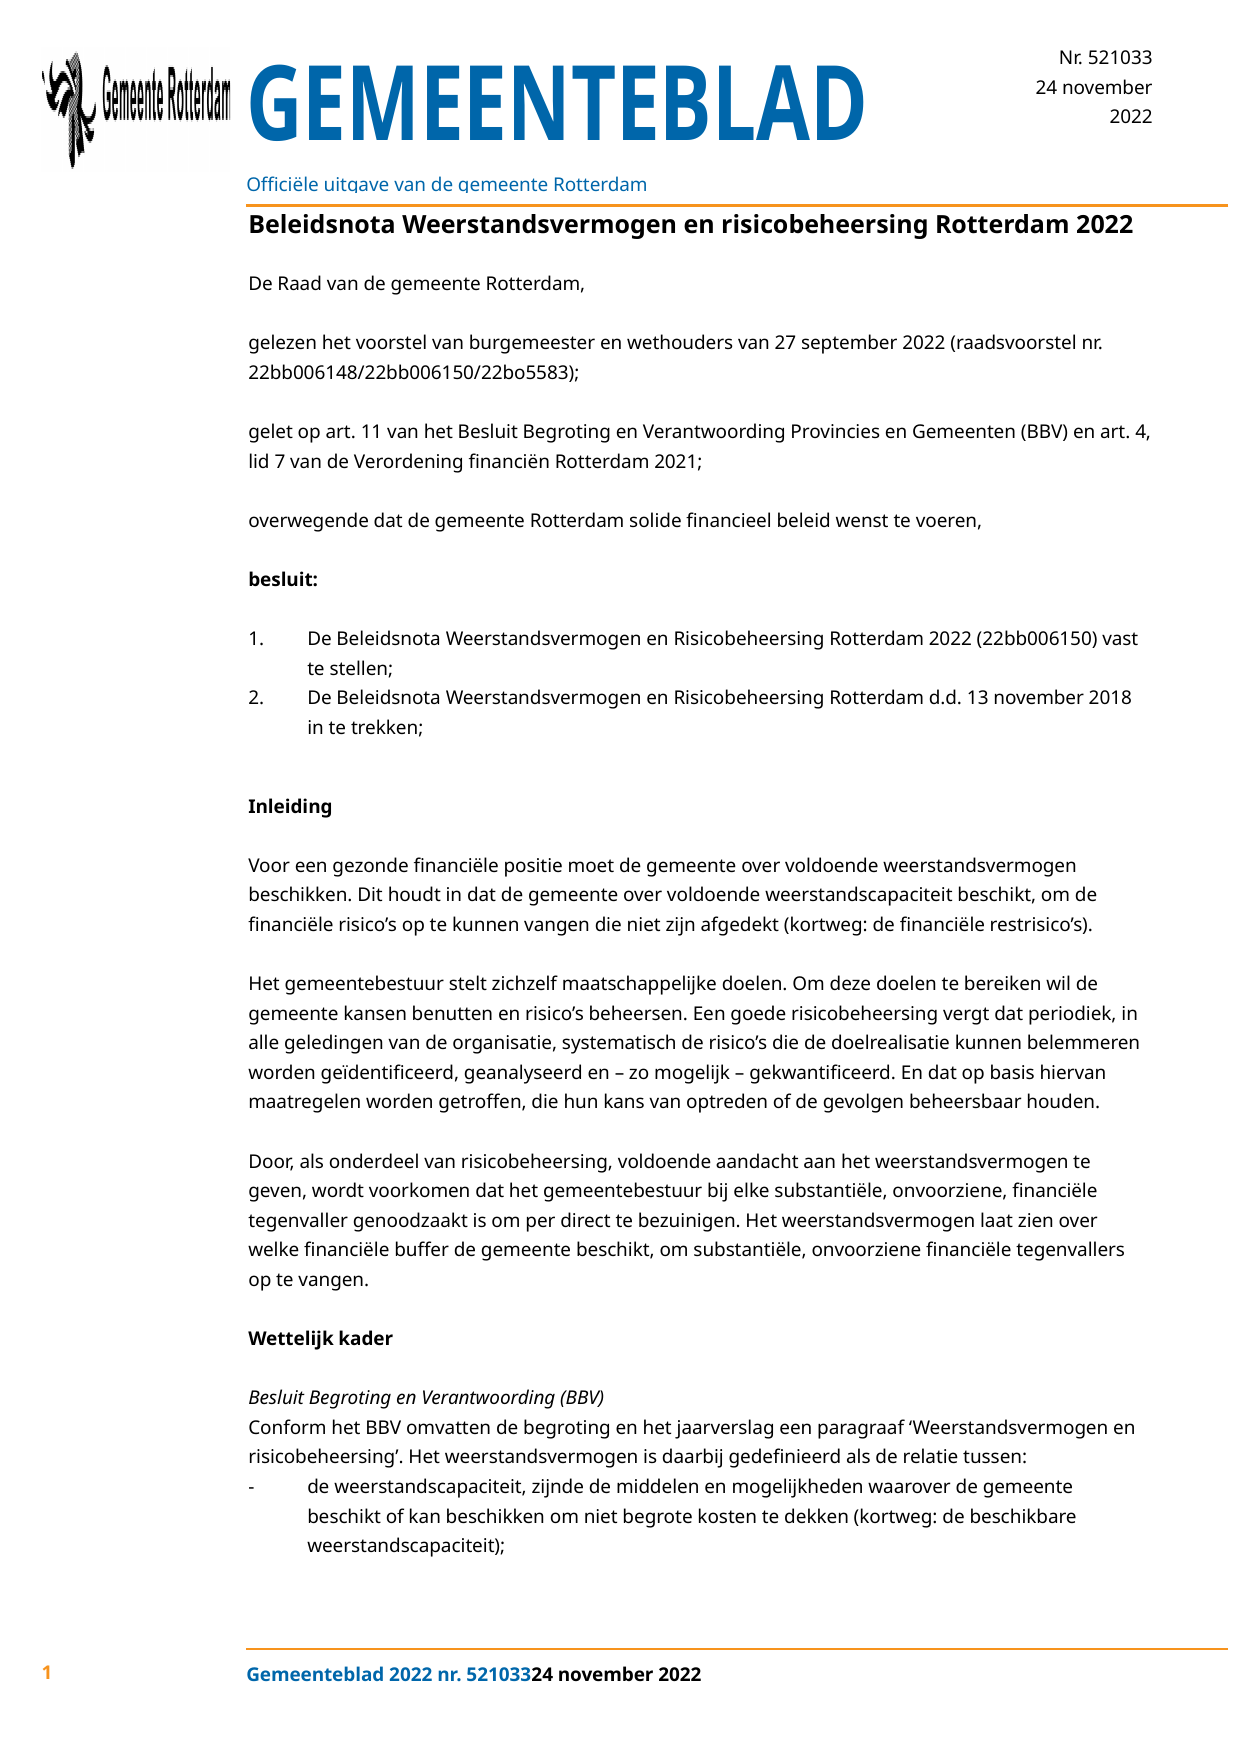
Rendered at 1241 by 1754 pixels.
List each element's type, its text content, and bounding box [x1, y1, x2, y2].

text Het gemeentebestuur stelt zichzelf maatschappelijke doelen. Om deze doelen te bereiken wil de gemeente kansen benutten en risico’s beheersen. Een goede risicobeheersing vergt dat periodiek, in alle geledingen van de organisatie, systematisch de risico’s die de doelrealisatie kunnen belemmeren worden geïdentificeerd, geanalyseerd en – zo mogelijk – gekwantificeerd. En dat op basis hiervan maatregelen worden getroffen, die hun kans van optreden of de gevolgen beheersbaar houden. [248, 970, 1152, 1114]
text De Raad van de gemeente Rotterdam, [248, 270, 1152, 296]
text Door, als onderdeel van risicobeheersing, voldoende aandacht aan het weerstandsvermogen te geven, wordt voorkomen dat het gemeentebestuur bij elke substantiële, onvoorziene, financiële tegenvaller genoodzaakt is om per direct te bezuinigen. Het weerstandsvermogen laat zien over welke financiële buffer de gemeente beschikt, om substantiële, onvoorziene financiële tegenvallers op te vangen. [248, 1148, 1152, 1292]
text gelet op art. 11 van het Besluit Begroting en Verantwoording Provincies en Gemeenten (BBV) en art. 4, lid 7 van de Verordening financiën Rotterdam 2021; [248, 418, 1152, 473]
text Beleidsnota Weerstandsvermogen en risicobeheersing Rotterdam 2022 [248, 207, 1152, 241]
text Voor een gezonde financiële positie moet de gemeente over voldoende weerstandsvermogen beschikken. Dit houdt in dat de gemeente over voldoende weerstandscapaciteit beschikt, om de financiële risico’s op te kunnen vangen die niet zijn afgedekt (kortweg: de financiële restrisico’s). [248, 852, 1152, 937]
text Inleiding [248, 793, 1152, 819]
list De Beleidsnota Weerstandsvermogen en Risicobeheersing Rotterdam d.d. 13 november 2018 in te trekken; [248, 684, 1152, 740]
list De Beleidsnota Weerstandsvermogen en Risicobeheersing Rotterdam 2022 (22bb006150) vast te stellen; [248, 625, 1152, 681]
text overwegende dat de gemeente Rotterdam solide financieel beleid wenst te voeren, [248, 507, 1152, 533]
text Wettelijk kader [248, 1325, 1152, 1351]
text gelezen het voorstel van burgemeester en wethouders van 27 september 2022 (raadsvoorstel nr. 22bb006148/22bb006150/22bo5583); [248, 329, 1152, 385]
picture [41, 47, 231, 172]
text Conform het BBV omvatten de begroting en het jaarverslag een paragraaf ‘Weerstandsvermogen en risicobeheersing’. Het weerstandsvermogen is daarbij gedefinieerd als de relatie tussen: [248, 1414, 1152, 1469]
text Besluit Begroting en Verantwoording (BBV) [248, 1384, 1152, 1410]
text besluit: [248, 566, 1152, 592]
list de weerstandscapaciteit, zijnde de middelen en mogelijkheden waarover de gemeente beschikt of kan beschikken om niet begrote kosten te dekken (kortweg: de beschikbare weerstandscapaciteit); [248, 1473, 1152, 1558]
